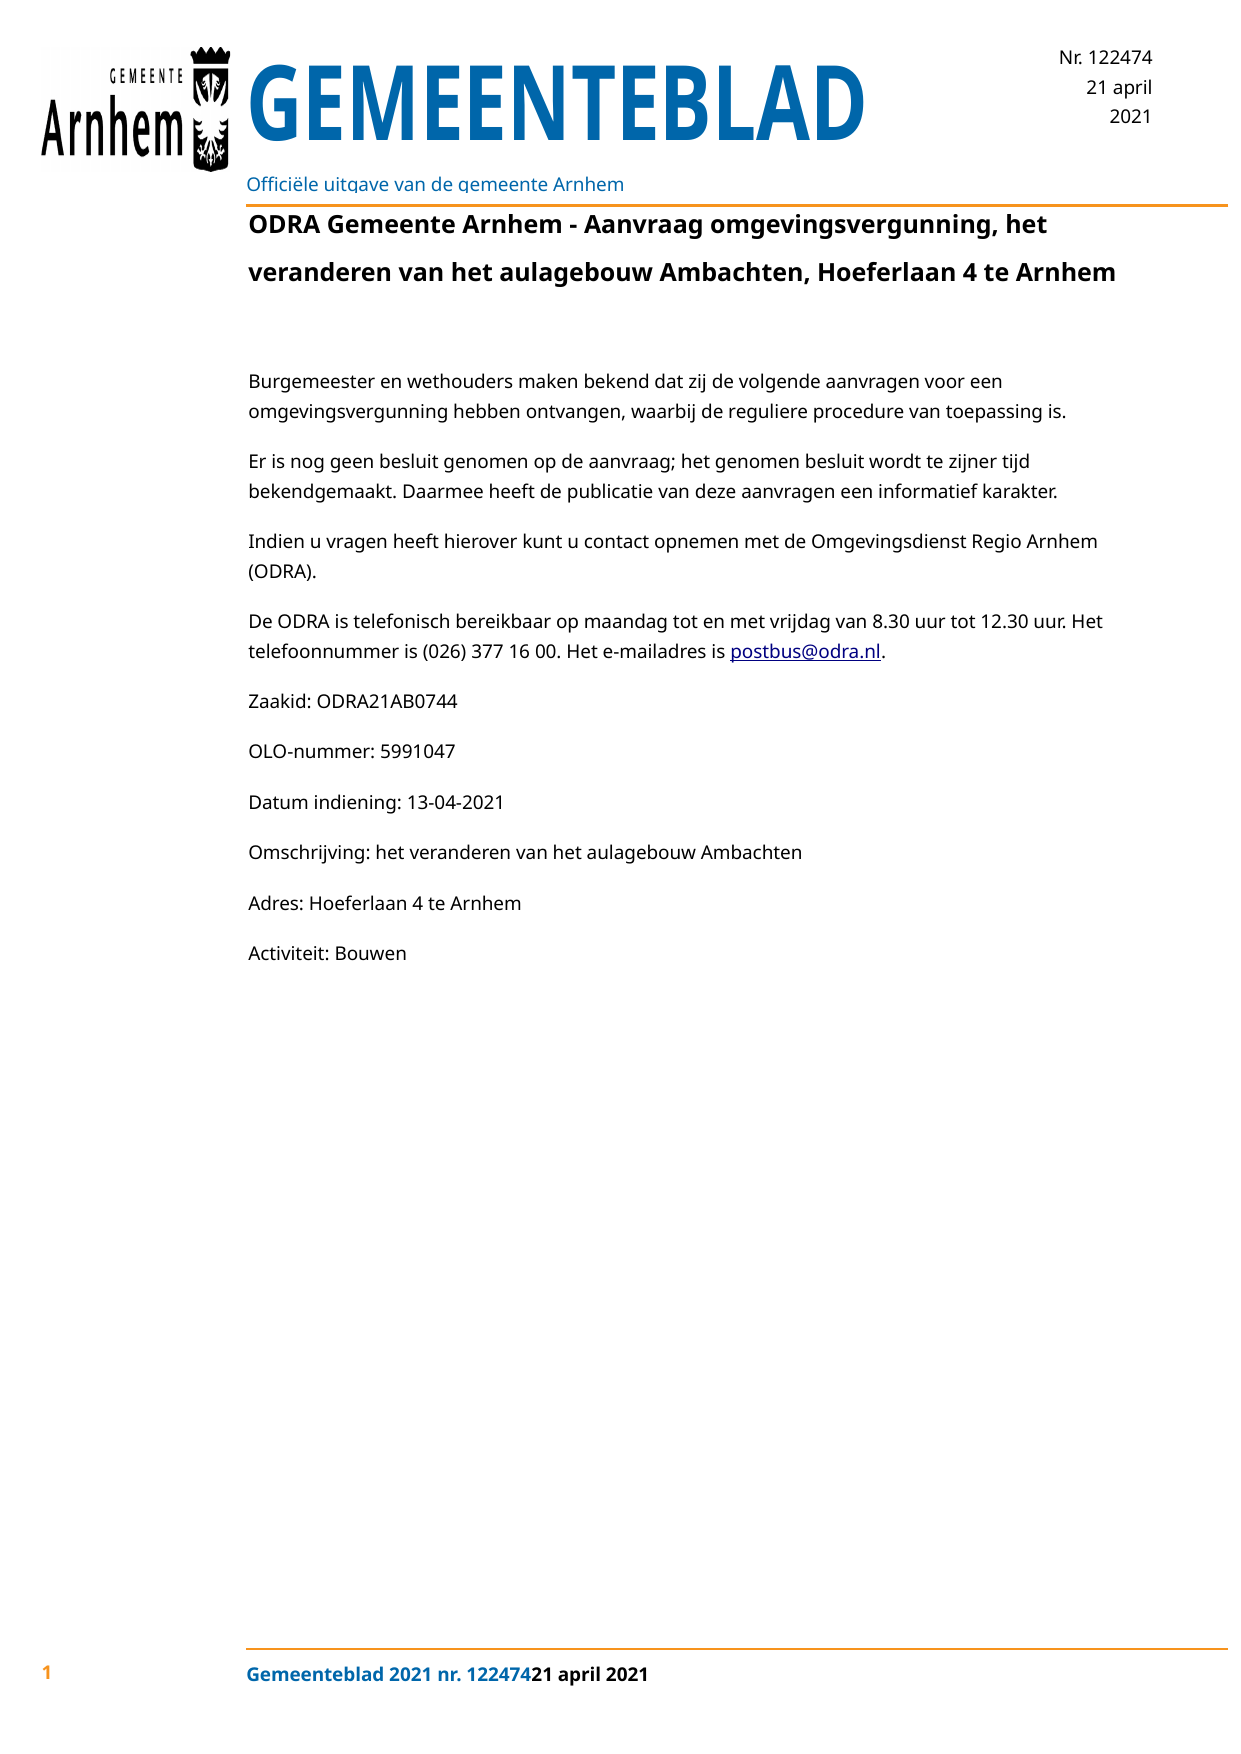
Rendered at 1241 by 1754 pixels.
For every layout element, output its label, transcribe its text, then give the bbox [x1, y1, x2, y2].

text Activiteit: Bouwen [248, 940, 1152, 966]
text Burgemeester en wethouders maken bekend dat zij de volgende aanvragen voor een omgevingsvergunning hebben ontvangen, waarbij de reguliere procedure van toepassing is. [248, 368, 1152, 424]
text Datum indiening: 13-04-2021 [248, 789, 1152, 815]
text Indien u vragen heeft hierover kunt u contact opnemen met de Omgevingsdienst Regio Arnhem (ODRA). [248, 528, 1152, 584]
text Omschrijving: het veranderen van het aulagebouw Ambachten [248, 839, 1152, 865]
text Er is nog geen besluit genomen op de aanvraag; het genomen besluit wordt te zijner tijd bekendgemaakt. Daarmee heeft de publicatie van deze aanvragen een informatief karakter. [248, 448, 1152, 504]
text ODRA Gemeente Arnhem - Aanvraag omgevingsvergunning, het veranderen van het aulagebouw Ambachten, Hoeferlaan 4 te Arnhem [248, 207, 1152, 288]
text Adres: Hoeferlaan 4 te Arnhem [248, 890, 1152, 916]
picture [41, 47, 231, 172]
text Zaakid: ODRA21AB0744 [248, 688, 1152, 714]
text OLO-nummer: 5991047 [248, 739, 1152, 764]
text De ODRA is telefonisch bereikbaar op maandag tot en met vrijdag van 8.30 uur tot 12.30 uur. Het telefoonnummer is (026) 377 16 00. Het e-mailadres is postbus@odra.nl. [248, 608, 1152, 664]
